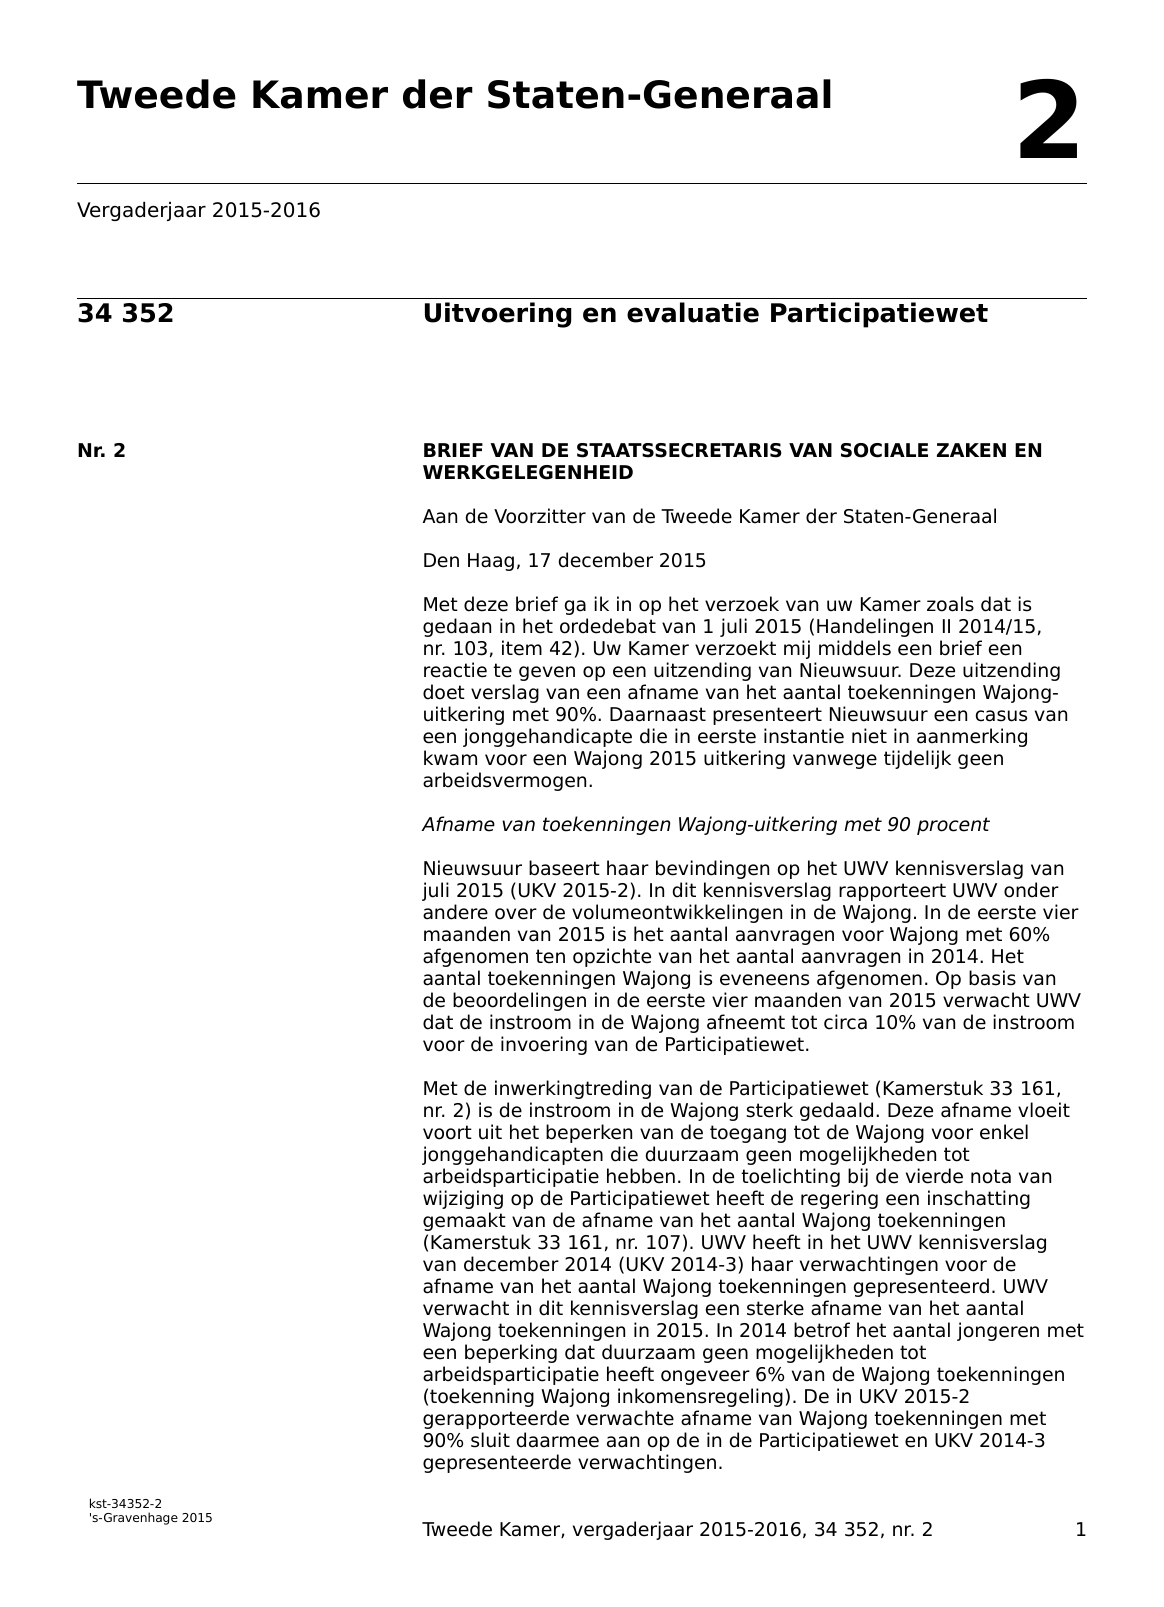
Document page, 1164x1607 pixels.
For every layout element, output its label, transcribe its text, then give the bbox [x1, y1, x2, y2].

text Aan de Voorzitter van de Tweede Kamer der Staten-Generaal [422, 506, 1087, 528]
text Den Haag, 17 december 2015 [422, 550, 1087, 572]
text kst-34352-2 [88, 1497, 323, 1511]
text Met deze brief ga ik in op het verzoek van uw Kamer zoals dat is gedaan in het ordedebat van 1 juli 2015 (Handelingen II 2014/15, nr. 103, item 42). Uw Kamer verzoekt mij middels een brief een reactie te geven op een uitzending van Nieuwsuur. Deze uitzending doet verslag van een afname van het aantal toekenningen Wajong-uitkering met 90%. Daarnaast presenteert Nieuwsuur een casus van een jonggehandicapte die in eerste instantie niet in aanmerking kwam voor een Wajong 2015 uitkering vanwege tijdelijk geen arbeidsvermogen. [422, 594, 1087, 792]
subtitle Afname van toekenningen Wajong-uitkering met 90 procent [422, 814, 1087, 836]
subtitle Nr. 2 BRIEF VAN DE STAATSSECRETARIS VAN SOCIALE ZAKEN EN WERKGELEGENHEID [77, 440, 1087, 484]
subtitle 34 352 Uitvoering en evaluatie Participatiewet [77, 299, 1087, 329]
table_header 2 [886, 59, 1087, 183]
text Met de inwerkingtreding van de Participatiewet (Kamerstuk 33 161, nr. 2) is de instroom in de Wajong sterk gedaald. Deze afname vloeit voort uit het beperken van de toegang tot de Wajong voor enkel jonggehandicapten die duurzaam geen mogelijkheden tot arbeidsparticipatie hebben. In de toelichting bij de vierde nota van wijziging op de Participatiewet heeft de regering een inschatting gemaakt van de afname van het aantal Wajong toekenningen (Kamerstuk 33 161, nr. 107). UWV heeft in het UWV kennisverslag van december 2014 (UKV 2014-3) haar verwachtingen voor de afname van het aantal Wajong toekenningen gepresenteerd. UWV verwacht in dit kennisverslag een sterke afname van het aantal Wajong toekenningen in 2015. In 2014 betrof het aantal jongeren met een beperking dat duurzaam geen mogelijkheden tot arbeidsparticipatie heeft ongeveer 6% van de Wajong toekenningen (toekenning Wajong inkomensregeling). De in UKV 2015-2 gerapporteerde verwachte afname van Wajong toekenningen met 90% sluit daarmee aan op de in de Participatiewet en UKV 2014-3 gepresenteerde verwachtingen. [422, 1078, 1087, 1474]
table_cell Vergaderjaar 2015-2016 [77, 184, 1087, 298]
table_header Tweede Kamer der Staten-Generaal [77, 59, 886, 183]
text 's-Gravenhage 2015 [88, 1511, 323, 1525]
text Nieuwsuur baseert haar bevindingen op het UWV kennisverslag van juli 2015 (UKV 2015-2). In dit kennisverslag rapporteert UWV onder andere over de volumeontwikkelingen in de Wajong. In de eerste vier maanden van 2015 is het aantal aanvragen voor Wajong met 60% afgenomen ten opzichte van het aantal aanvragen in 2014. Het aantal toekenningen Wajong is eveneens afgenomen. Op basis van de beoordelingen in de eerste vier maanden van 2015 verwacht UWV dat de instroom in de Wajong afneemt tot circa 10% van de instroom voor de invoering van de Participatiewet. [422, 858, 1087, 1056]
